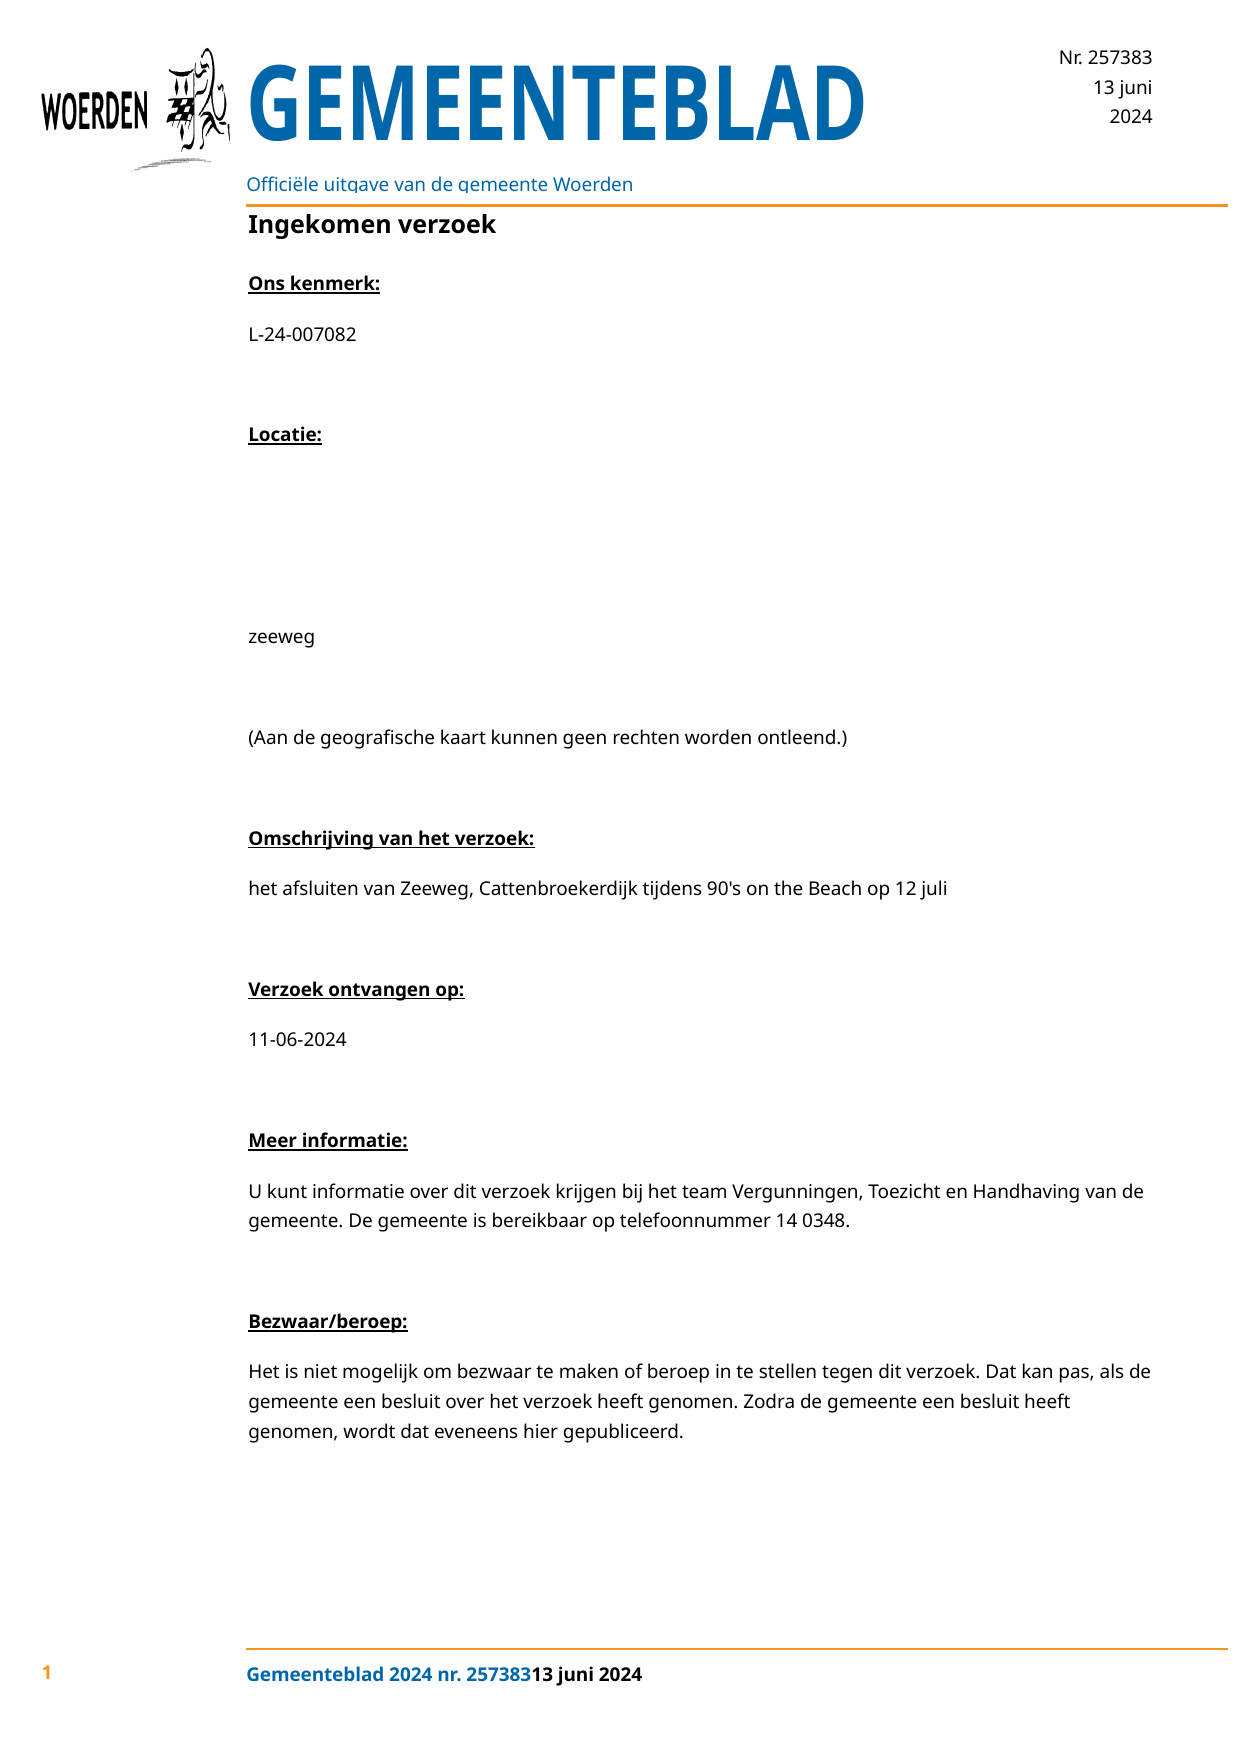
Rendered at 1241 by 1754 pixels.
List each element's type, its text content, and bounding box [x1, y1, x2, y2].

text zeeweg [248, 623, 1152, 649]
text het afsluiten van Zeeweg, Cattenbroekerdijk tijdens 90's on the Beach op 12 juli [248, 875, 1152, 901]
picture [41, 47, 231, 172]
text Omschrijving van het verzoek: [248, 825, 1152, 851]
text Het is niet mogelijk om bezwaar te maken of beroep in te stellen tegen dit verzoek. Dat kan pas, als de gemeente een besluit over het verzoek heeft genomen. Zodra de gemeente een besluit heeft genomen, wordt dat eveneens hier gepubliceerd. [248, 1359, 1152, 1443]
text (Aan de geografische kaart kunnen geen rechten worden ontleend.) [248, 724, 1152, 750]
text Ons kenmerk: [248, 270, 1152, 296]
text Verzoek ontvangen op: [248, 976, 1152, 1002]
text 11-06-2024 [248, 1027, 1152, 1052]
text L-24-007082 [248, 321, 1152, 346]
text Meer informatie: [248, 1127, 1152, 1153]
text Ingekomen verzoek [248, 207, 1152, 241]
text U kunt informatie over dit verzoek krijgen bij het team Vergunningen, Toezicht en Handhaving van de gemeente. De gemeente is bereikbaar op telefoonnummer 14 0348. [248, 1178, 1152, 1233]
text Locatie: [248, 422, 1152, 447]
text Bezwaar/beroep: [248, 1308, 1152, 1334]
